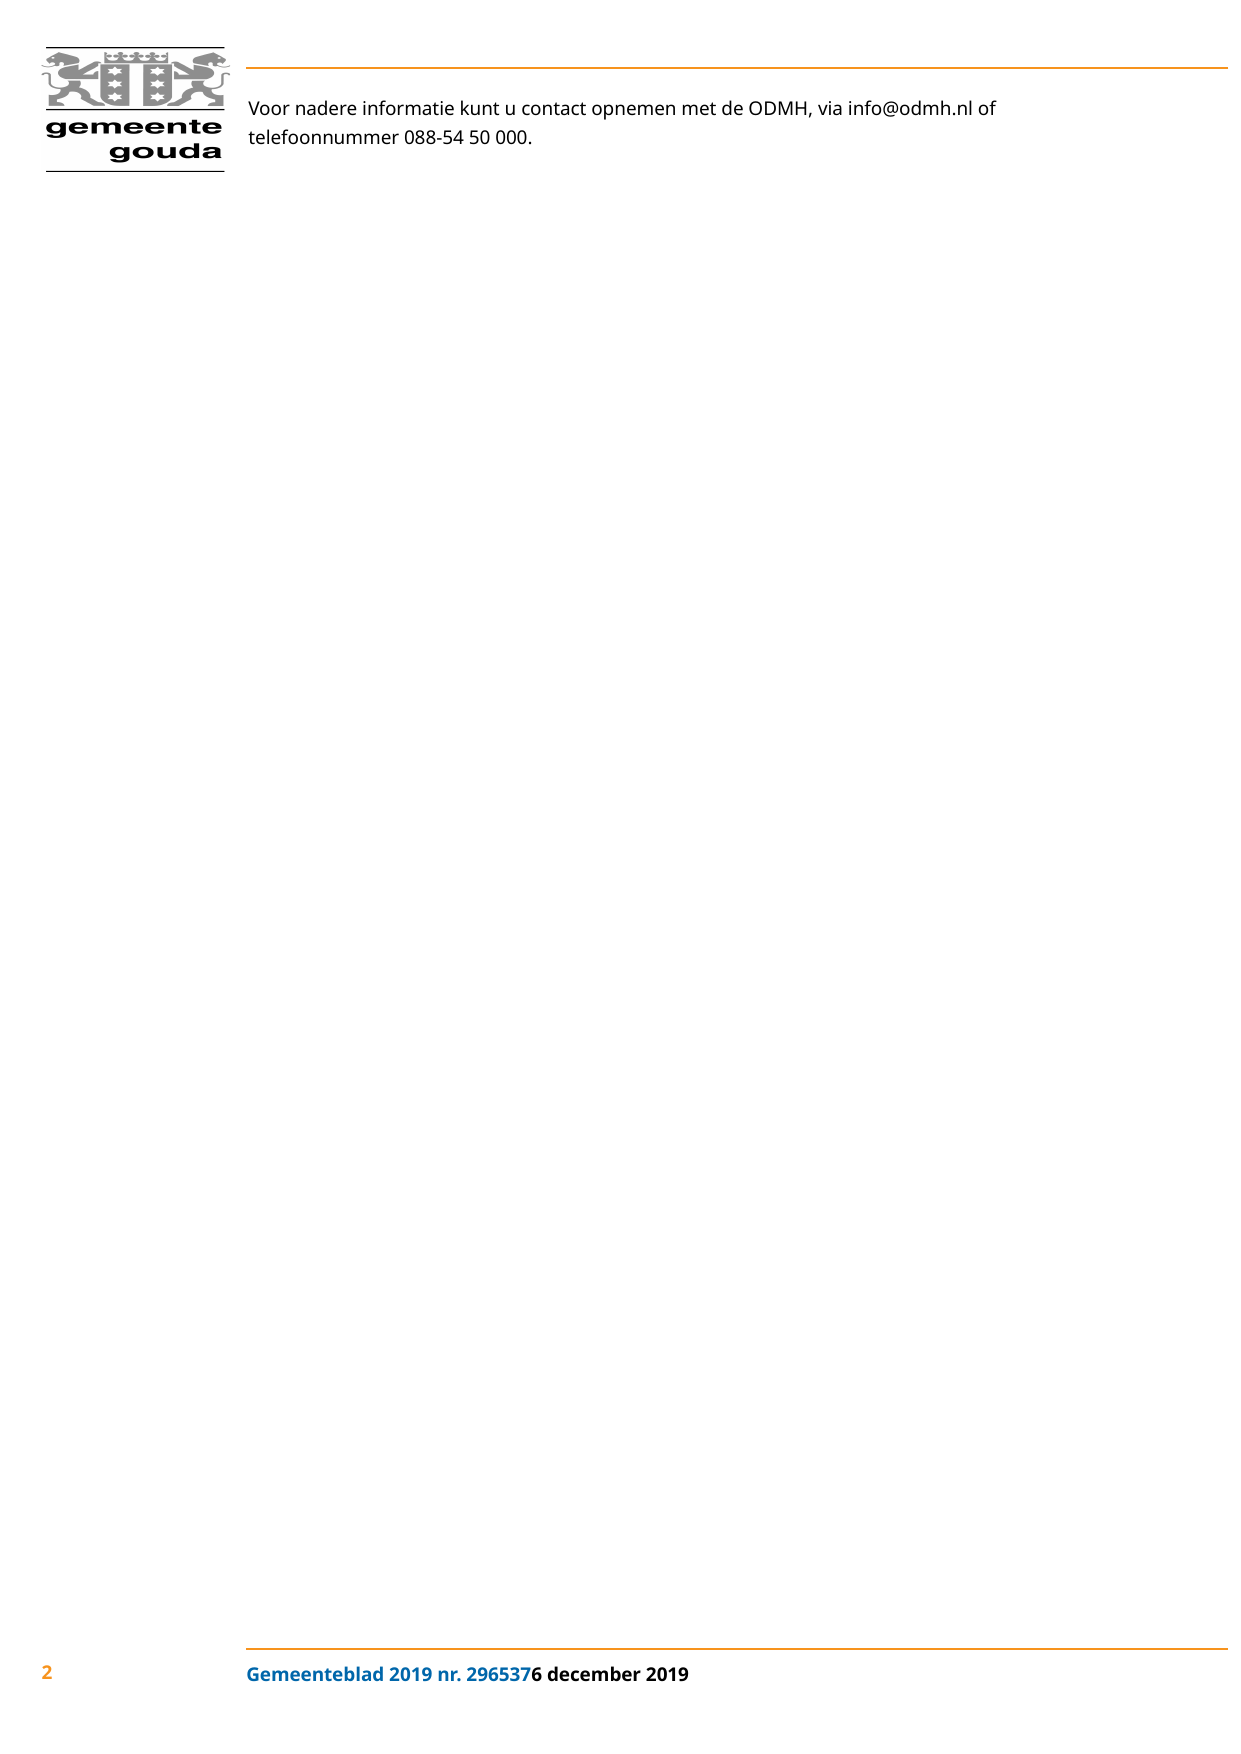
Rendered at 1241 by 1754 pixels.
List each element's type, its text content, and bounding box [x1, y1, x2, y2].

picture [41, 47, 231, 172]
text Voor nadere informatie kunt u contact opnemen met de ODMH, via info@odmh.nl of telefoonnummer 088-54 50 000. [248, 95, 1152, 150]
